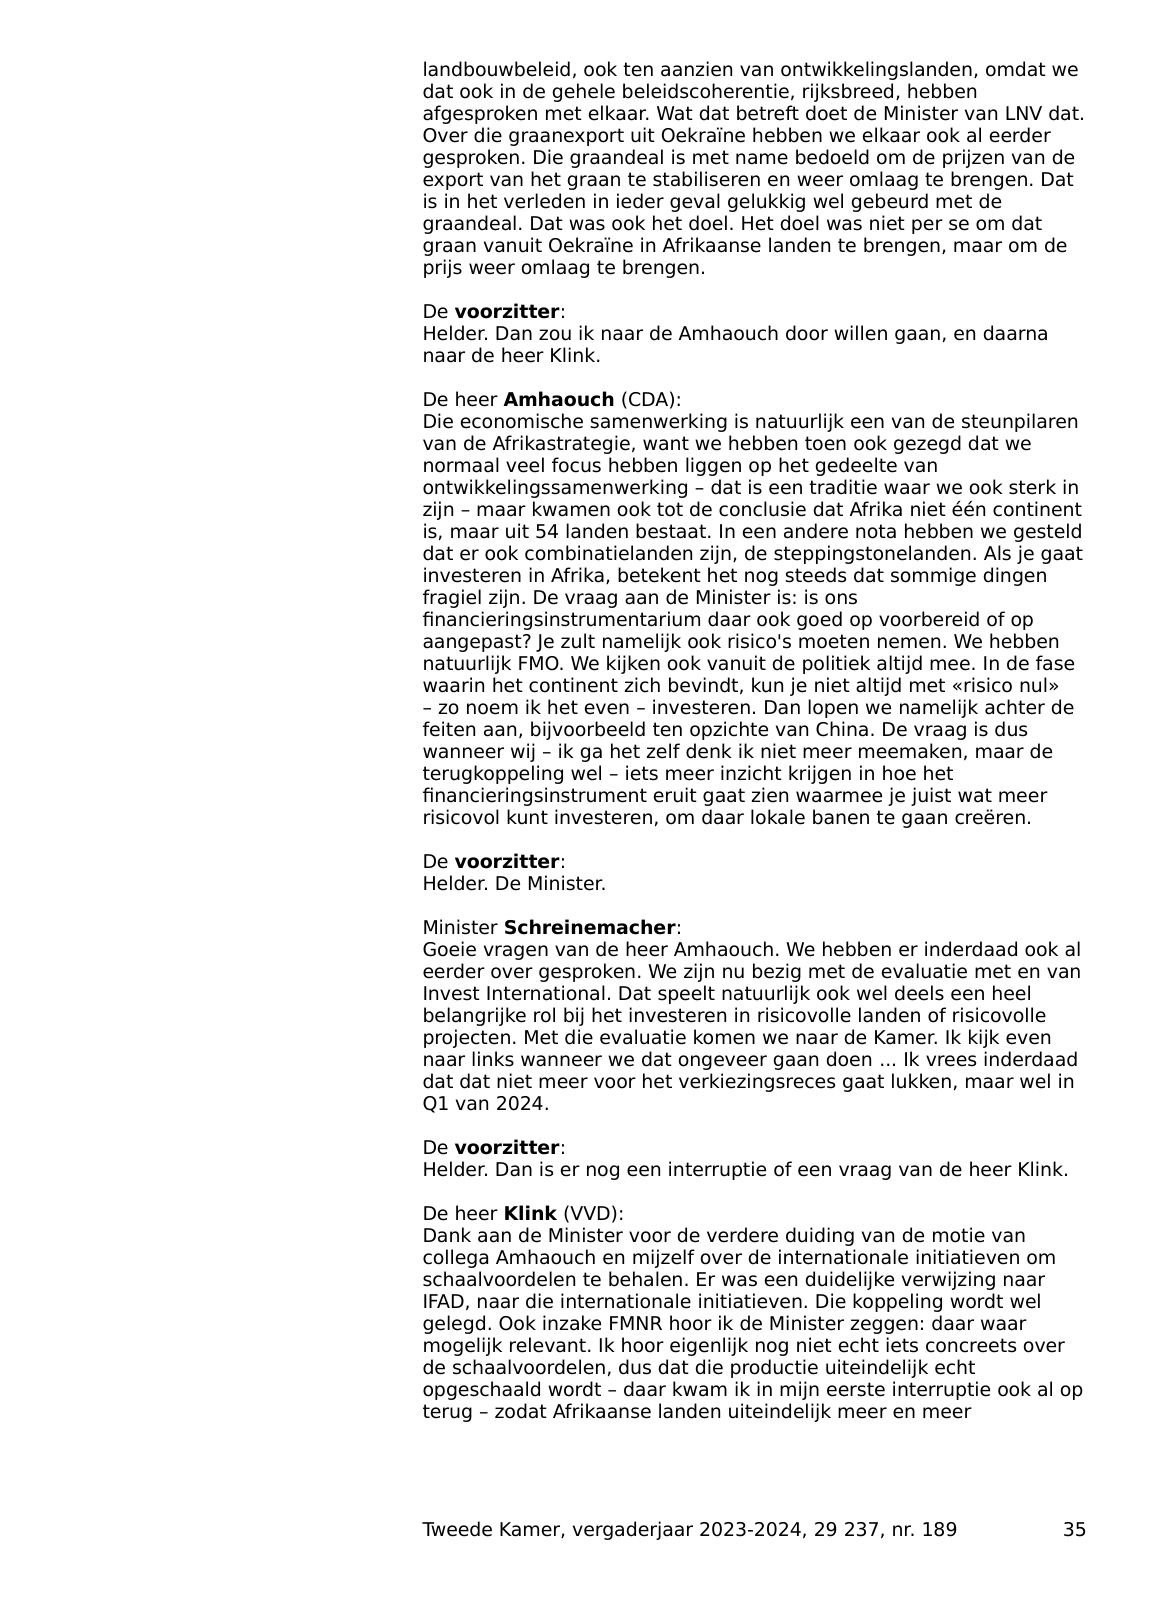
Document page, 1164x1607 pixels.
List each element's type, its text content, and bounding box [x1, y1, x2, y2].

text De voorzitter: [422, 851, 1087, 873]
text De voorzitter: [422, 301, 1087, 323]
text De heer Amhaouch (CDA): [422, 389, 1087, 411]
text Dank aan de Minister voor de verdere duiding van de motie van collega Amhaouch en mijzelf over de internationale initiatieven om schaalvoordelen te behalen. Er was een duidelijke verwijzing naar IFAD, naar die internationale initiatieven. Die koppeling wordt wel gelegd. Ook inzake FMNR hoor ik de Minister zeggen: daar waar mogelijk relevant. Ik hoor eigenlijk nog niet echt iets concreets over de schaalvoordelen, dus dat die productie uiteindelijk echt opgeschaald wordt – daar kwam ik in mijn eerste interruptie ook al op terug – zodat Afrikaanse landen uiteindelijk meer en meer [422, 1225, 1087, 1423]
text Minister Schreinemacher: [422, 917, 1087, 939]
text landbouwbeleid, ook ten aanzien van ontwikkelingslanden, omdat we dat ook in de gehele beleidscoherentie, rijksbreed, hebben afgesproken met elkaar. Wat dat betreft doet de Minister van LNV dat. [422, 59, 1087, 125]
text De voorzitter: [422, 1137, 1087, 1159]
text Goeie vragen van de heer Amhaouch. We hebben er inderdaad ook al eerder over gesproken. We zijn nu bezig met de evaluatie met en van Invest International. Dat speelt natuurlijk ook wel deels een heel belangrijke rol bij het investeren in risicovolle landen of risicovolle projecten. Met die evaluatie komen we naar de Kamer. Ik kijk even naar links wanneer we dat ongeveer gaan doen ... Ik vrees inderdaad dat dat niet meer voor het verkiezingsreces gaat lukken, maar wel in Q1 van 2024. [422, 939, 1087, 1115]
text Over die graanexport uit Oekraïne hebben we elkaar ook al eerder gesproken. Die graandeal is met name bedoeld om de prijzen van de export van het graan te stabiliseren en weer omlaag te brengen. Dat is in het verleden in ieder geval gelukkig wel gebeurd met de graandeal. Dat was ook het doel. Het doel was niet per se om dat graan vanuit Oekraïne in Afrikaanse landen te brengen, maar om de prijs weer omlaag te brengen. [422, 125, 1087, 279]
text Helder. De Minister. [422, 873, 1087, 895]
text Helder. Dan is er nog een interruptie of een vraag van de heer Klink. [422, 1159, 1087, 1181]
text Helder. Dan zou ik naar de Amhaouch door willen gaan, en daarna naar de heer Klink. [422, 323, 1087, 367]
text De heer Klink (VVD): [422, 1203, 1087, 1225]
text Die economische samenwerking is natuurlijk een van de steunpilaren van de Afrikastrategie, want we hebben toen ook gezegd dat we normaal veel focus hebben liggen op het gedeelte van ontwikkelingssamenwerking – dat is een traditie waar we ook sterk in zijn – maar kwamen ook tot de conclusie dat Afrika niet één continent is, maar uit 54 landen bestaat. In een andere nota hebben we gesteld dat er ook combinatielanden zijn, de steppingstonelanden. Als je gaat investeren in Afrika, betekent het nog steeds dat sommige dingen fragiel zijn. De vraag aan de Minister is: is ons financieringsinstrumentarium daar ook goed op voorbereid of op aangepast? Je zult namelijk ook risico's moeten nemen. We hebben natuurlijk FMO. We kijken ook vanuit de politiek altijd mee. In de fase waarin het continent zich bevindt, kun je niet altijd met «risico nul» – zo noem ik het even – investeren. Dan lopen we namelijk achter de feiten aan, bijvoorbeeld ten opzichte van China. De vraag is dus wanneer wij – ik ga het zelf denk ik niet meer meemaken, maar de terugkoppeling wel – iets meer inzicht krijgen in hoe het financieringsinstrument eruit gaat zien waarmee je juist wat meer risicovol kunt investeren, om daar lokale banen te gaan creëren. [422, 411, 1087, 829]
